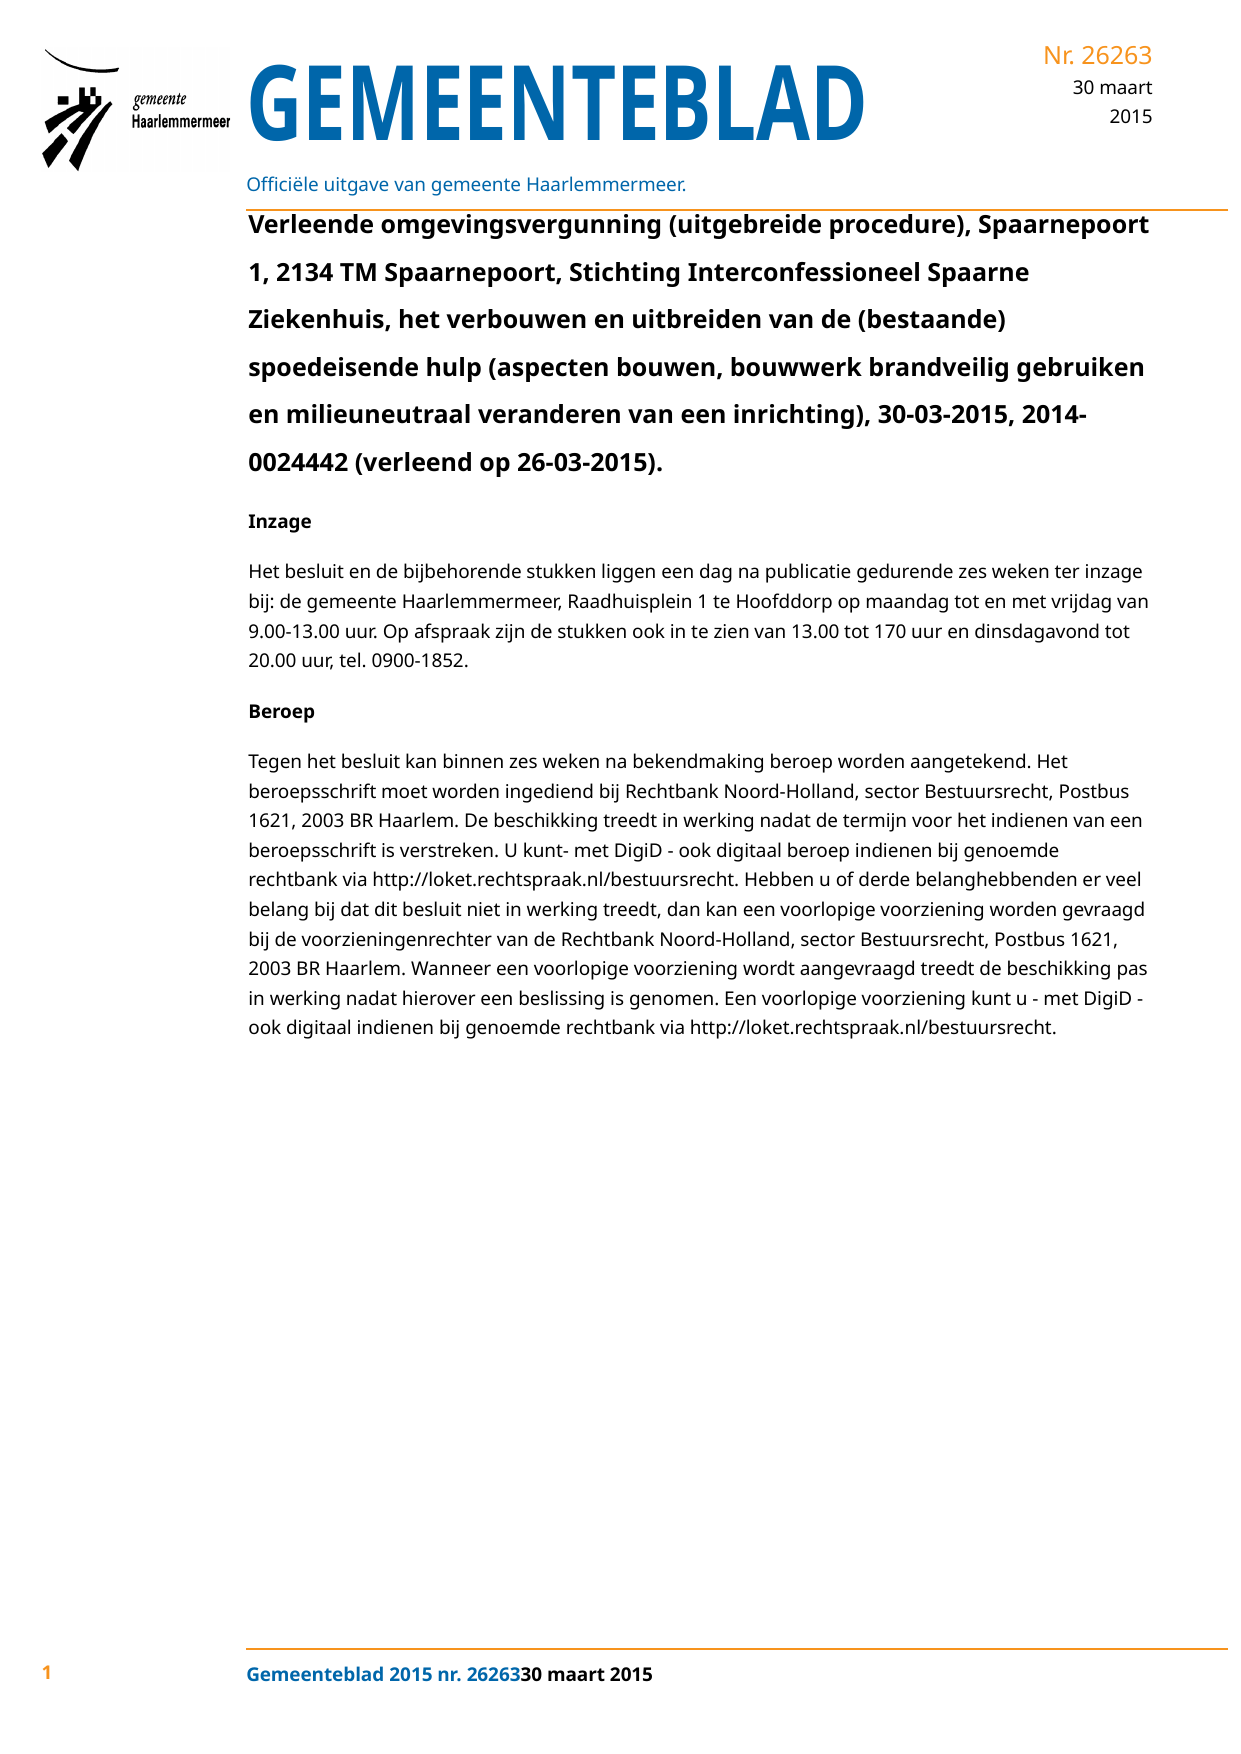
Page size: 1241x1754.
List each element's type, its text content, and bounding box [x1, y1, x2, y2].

text Het besluit en de bijbehorende stukken liggen een dag na publicatie gedurende zes weken ter inzage bij: de gemeente Haarlemmermeer, Raadhuisplein 1 te Hoofddorp op maandag tot en met vrijdag van 9.00-13.00 uur. Op afspraak zijn de stukken ook in te zien van 13.00 tot 170 uur en dinsdagavond tot 20.00 uur, tel. 0900-1852. [248, 559, 1152, 673]
text Tegen het besluit kan binnen zes weken na bekendmaking beroep worden aangetekend. Het beroepsschrift moet worden ingediend bij Rechtbank Noord-Holland, sector Bestuursrecht, Postbus 1621, 2003 BR Haarlem. De beschikking treedt in werking nadat de termijn voor het indienen van een beroepsschrift is verstreken. U kunt- met DigiD - ook digitaal beroep indienen bij genoemde rechtbank via http://loket.rechtspraak.nl/bestuursrecht. Hebben u of derde belanghebbenden er veel belang bij dat dit besluit niet in werking treedt, dan kan een voorlopige voorziening worden gevraagd bij de voorzieningenrechter van de Rechtbank Noord-Holland, sector Bestuursrecht, Postbus 1621, 2003 BR Haarlem. Wanneer een voorlopige voorziening wordt aangevraagd treedt de beschikking pas in werking nadat hierover een beslissing is genomen. Een voorlopige voorziening kunt u - met DigiD - ook digitaal indienen bij genoemde rechtbank via http://loket.rechtspraak.nl/bestuursrecht. [248, 748, 1152, 1040]
text Inzage [248, 508, 1152, 534]
picture [41, 47, 231, 172]
text Verleende omgevingsvergunning (uitgebreide procedure), Spaarnepoort 1, 2134 TM Spaarnepoort, Stichting Interconfessioneel Spaarne Ziekenhuis, het verbouwen en uitbreiden van de (bestaande) spoedeisende hulp (aspecten bouwen, bouwwerk brandveilig gebruiken en milieuneutraal veranderen van een inrichting), 30-03-2015, 2014-0024442 (verleend op 26-03-2015). [248, 211, 1152, 479]
text Beroep [248, 698, 1152, 724]
